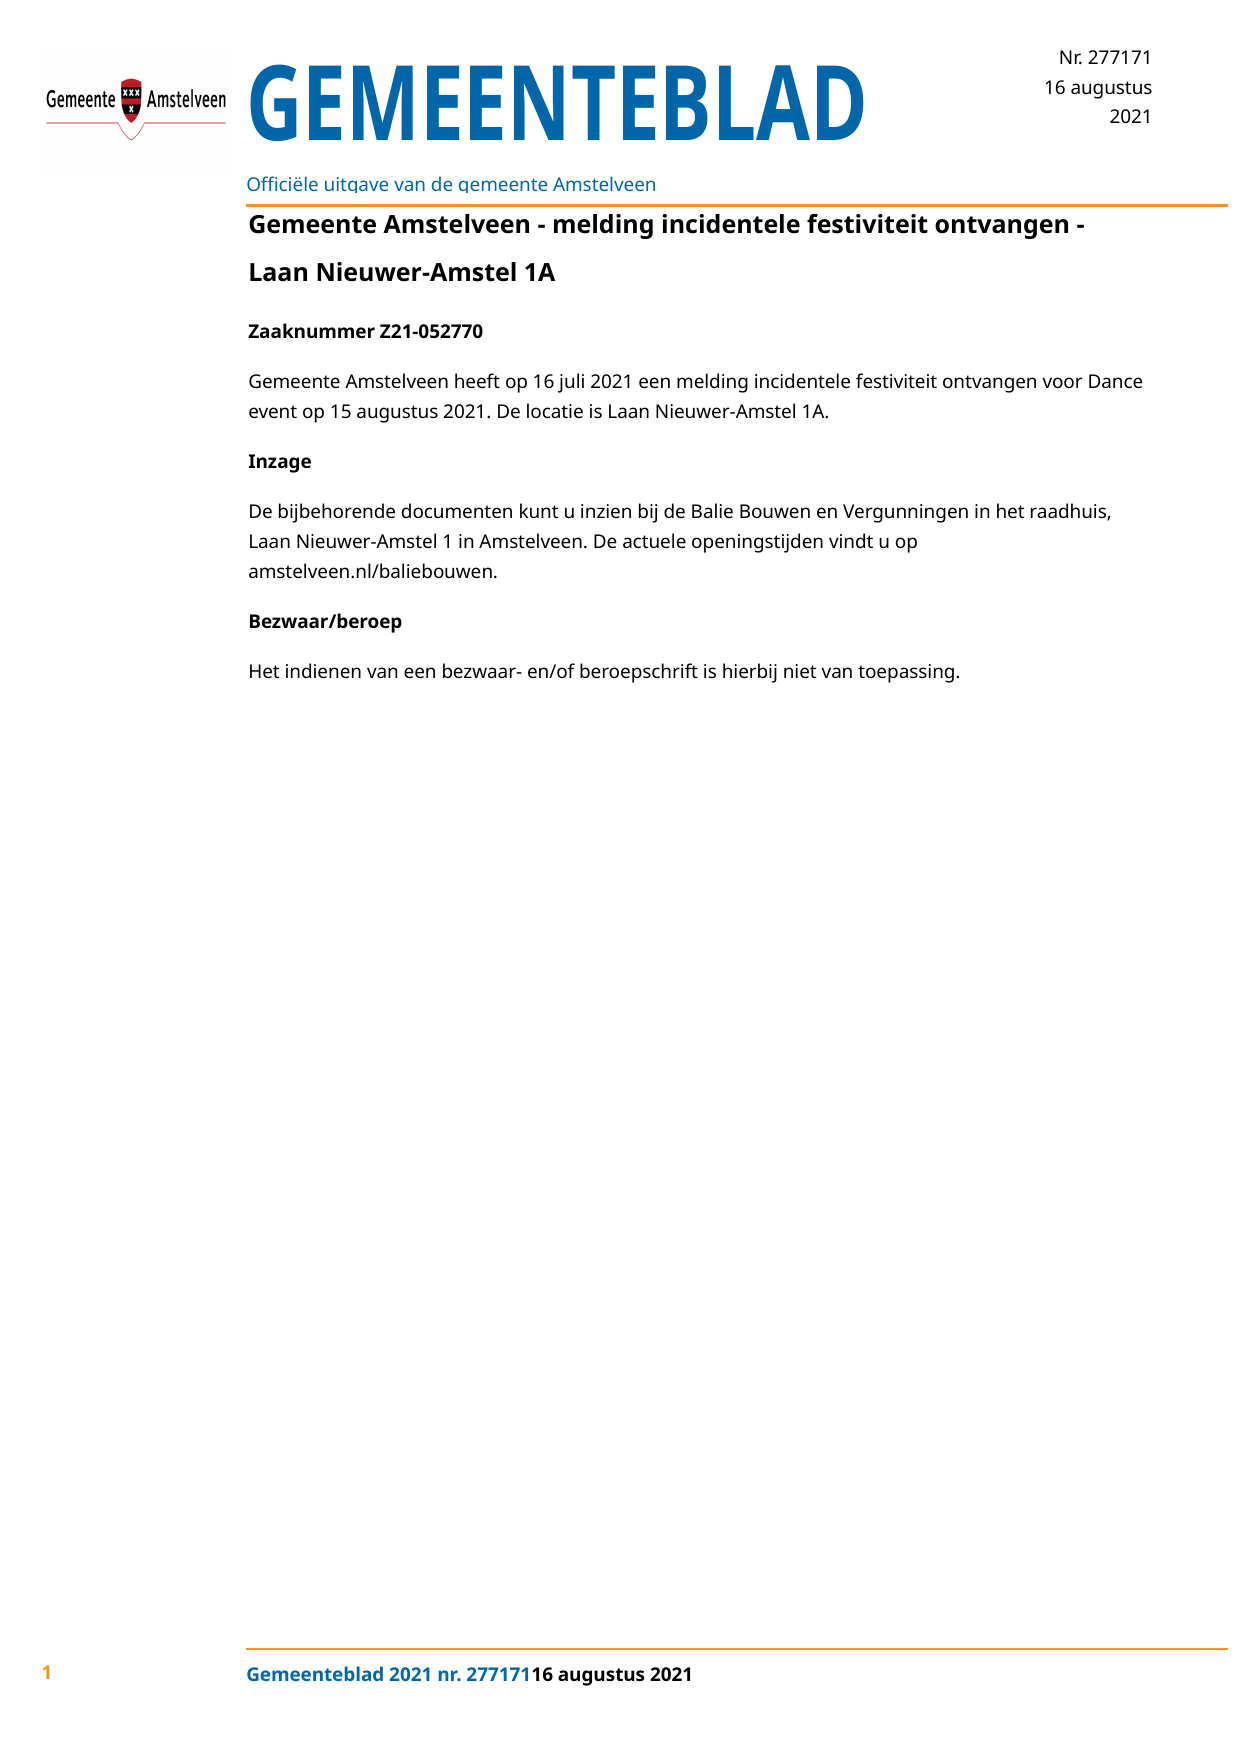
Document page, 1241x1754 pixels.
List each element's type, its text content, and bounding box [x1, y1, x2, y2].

text Gemeente Amstelveen - melding incidentele festiviteit ontvangen - Laan Nieuwer-Amstel 1A [248, 207, 1152, 288]
text Gemeente Amstelveen heeft op 16 juli 2021 een melding incidentele festiviteit ontvangen voor Dance event op 15 augustus 2021. De locatie is Laan Nieuwer-Amstel 1A. [248, 368, 1152, 424]
text Inzage [248, 448, 1152, 474]
text De bijbehorende documenten kunt u inzien bij de Balie Bouwen en Vergunningen in het raadhuis, Laan Nieuwer-Amstel 1 in Amstelveen. De actuele openingstijden vindt u op amstelveen.nl/baliebouwen. [248, 499, 1152, 584]
text Het indienen van een bezwaar- en/of beroepschrift is hierbij niet van toepassing. [248, 659, 1152, 684]
text Zaaknummer Z21-052770 [248, 318, 1152, 344]
text Bezwaar/beroep [248, 608, 1152, 634]
picture [41, 47, 231, 172]
